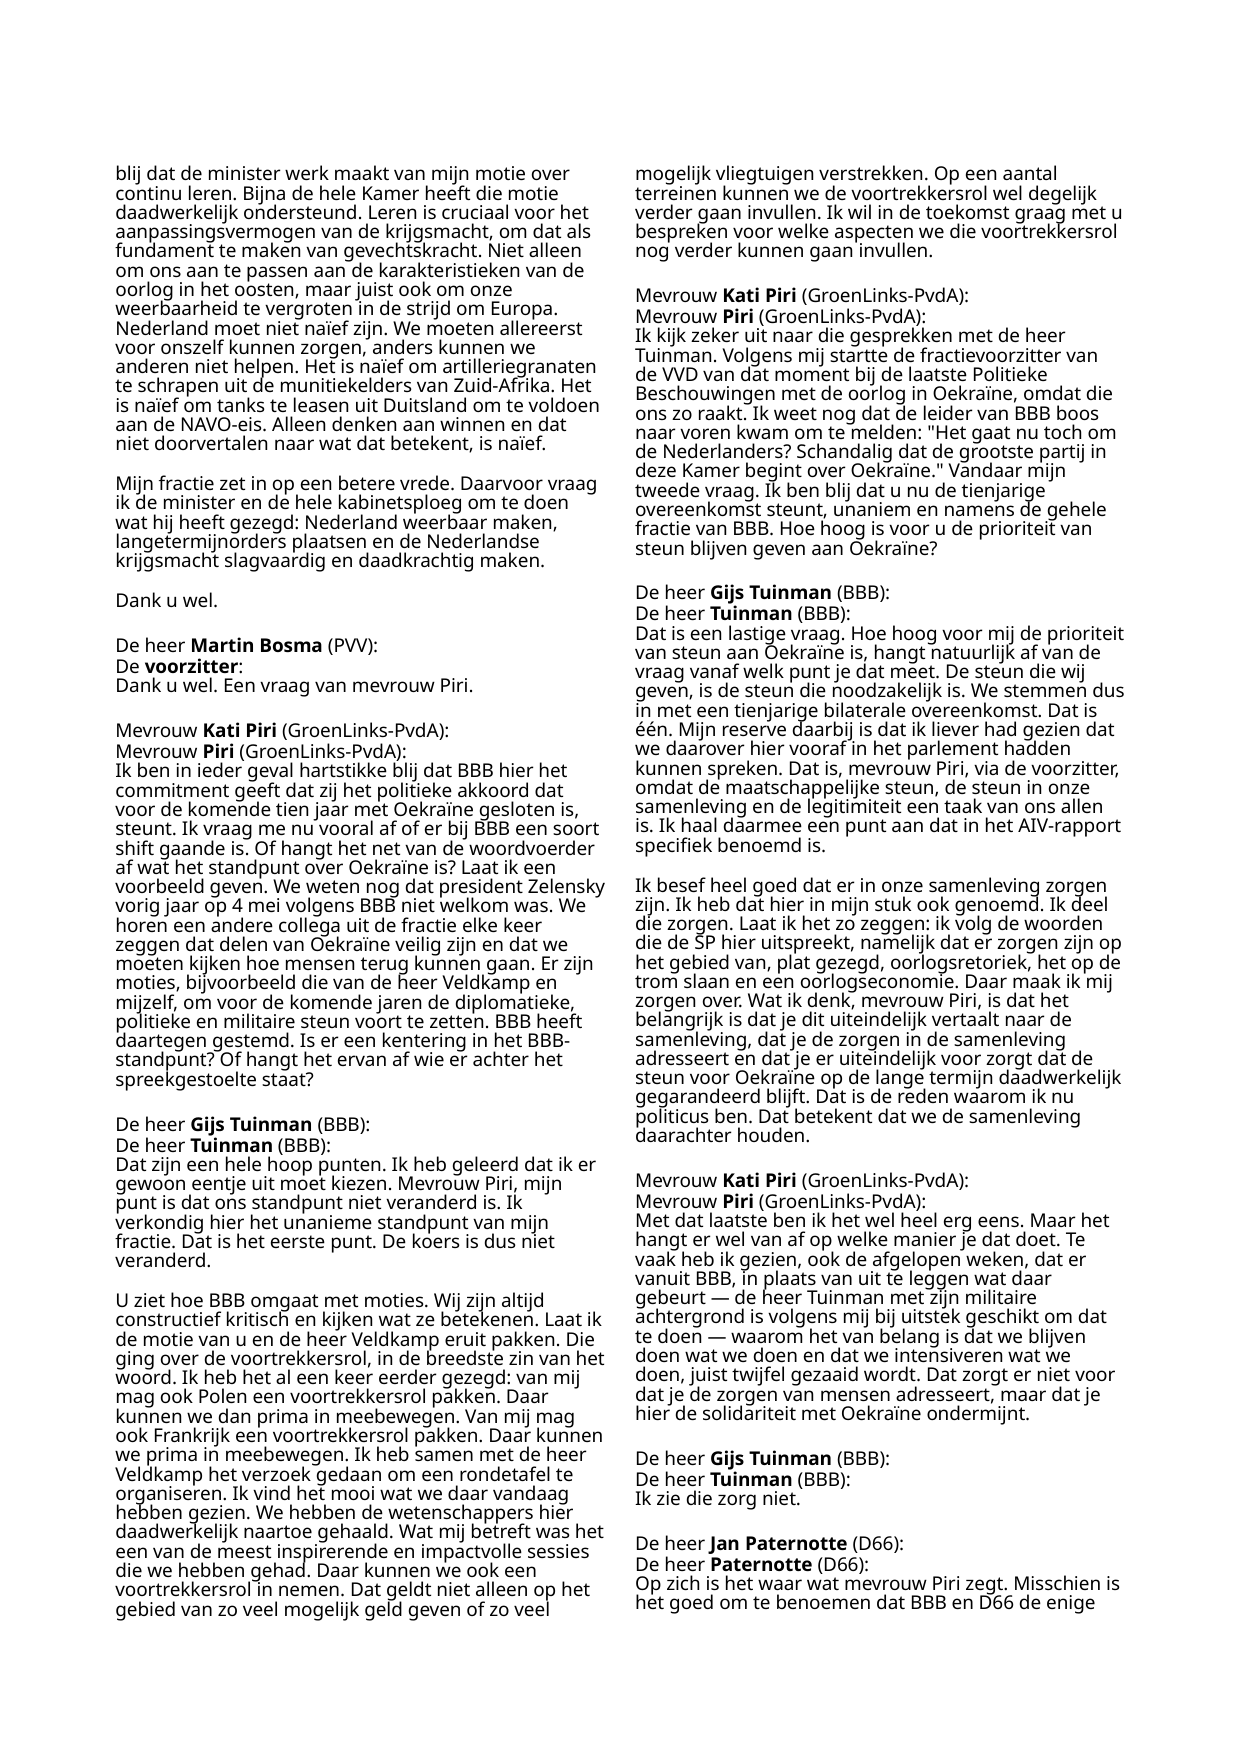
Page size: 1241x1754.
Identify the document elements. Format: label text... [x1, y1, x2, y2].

text Mevrouw Kati Piri (GroenLinks-PvdA): [635, 1167, 1125, 1193]
text De voorzitter: [115, 658, 605, 677]
text De heer Gijs Tuinman (BBB): [635, 579, 1125, 605]
text mogelijk vliegtuigen verstrekken. Op een aantal terreinen kunnen we de voortrekkersrol wel degelijk verder gaan invullen. Ik wil in de toekomst graag met u bespreken voor welke aspecten we die voortrekkersrol nog verder kunnen gaan invullen. [635, 165, 1125, 262]
text Met dat laatste ben ik het wel heel erg eens. Maar het hangt er wel van af op welke manier je dat doet. Te vaak heb ik gezien, ook de afgelopen weken, dat er vanuit BBB, in plaats van uit te leggen wat daar gebeurt — de heer Tuinman met zijn militaire achtergrond is volgens mij bij uitstek geschikt om dat te doen — waarom het van belang is dat we blijven doen wat we doen en dat we intensiveren wat we doen, juist twijfel gezaaid wordt. Dat zorgt er niet voor dat je de zorgen van mensen adresseert, maar dat je hier de solidariteit met Oekraïne ondermijnt. [635, 1212, 1125, 1424]
text De heer Tuinman (BBB): [115, 1137, 605, 1156]
text De heer Gijs Tuinman (BBB): [115, 1111, 605, 1137]
text Dat is een lastige vraag. Hoe hoog voor mij de prioriteit van steun aan Oekraïne is, hangt natuurlijk af van de vraag vanaf welk punt je dat meet. De steun die wij geven, is de steun die noodzakelijk is. We stemmen dus in met een tienjarige bilaterale overeenkomst. Dat is één. Mijn reserve daarbij is dat ik liever had gezien dat we daarover hier vooraf in het parlement hadden kunnen spreken. Dat is, mevrouw Piri, via de voorzitter, omdat de maatschappelijke steun, de steun in onze samenleving en de legitimiteit een taak van ons allen is. Ik haal daarmee een punt aan dat in het AIV-rapport specifiek benoemd is. [635, 624, 1125, 856]
text De heer Paternotte (D66): [635, 1556, 1125, 1575]
text De heer Jan Paternotte (D66): [635, 1530, 1125, 1556]
text Dank u wel. [115, 592, 605, 611]
text De heer Martin Bosma (PVV): [115, 632, 605, 658]
text Mevrouw Piri (GroenLinks-PvdA): [635, 308, 1125, 327]
text De heer Gijs Tuinman (BBB): [635, 1445, 1125, 1471]
text Ik zie die zorg niet. [635, 1490, 1125, 1509]
text Ik kijk zeker uit naar die gesprekken met de heer Tuinman. Volgens mij startte de fractievoorzitter van de VVD van dat moment bij de laatste Politieke Beschouwingen met de oorlog in Oekraïne, omdat die ons zo raakt. Ik weet nog dat de leider van BBB boos naar voren kwam om te melden: "Het gaat nu toch om de Nederlanders? Schandalig dat de grootste partij in deze Kamer begint over Oekraïne." Vandaar mijn tweede vraag. Ik ben blij dat u nu de tienjarige overeenkomst steunt, unaniem en namens de gehele fractie van BBB. Hoe hoog is voor u de prioriteit van steun blijven geven aan Oekraïne? [635, 327, 1125, 559]
text Dat zijn een hele hoop punten. Ik heb geleerd dat ik er gewoon eentje uit moet kiezen. Mevrouw Piri, mijn punt is dat ons standpunt niet veranderd is. Ik verkondig hier het unanieme standpunt van mijn fractie. Dat is het eerste punt. De koers is dus niet veranderd. [115, 1156, 605, 1271]
text Mevrouw Kati Piri (GroenLinks-PvdA): [115, 717, 605, 743]
text Mevrouw Kati Piri (GroenLinks-PvdA): [635, 282, 1125, 308]
text blij dat de minister werk maakt van mijn motie over continu leren. Bijna de hele Kamer heeft die motie daadwerkelijk ondersteund. Leren is cruciaal voor het aanpassingsvermogen van de krijgsmacht, om dat als fundament te maken van gevechtskracht. Niet alleen om ons aan te passen aan de karakteristieken van de oorlog in het oosten, maar juist ook om onze weerbaarheid te vergroten in de strijd om Europa. Nederland moet niet naïef zijn. We moeten allereerst voor onszelf kunnen zorgen, anders kunnen we anderen niet helpen. Het is naïef om artilleriegranaten te schrapen uit de munitiekelders van Zuid-Afrika. Het is naïef om tanks te leasen uit Duitsland om te voldoen aan de NAVO-eis. Alleen denken aan winnen en dat niet doorvertalen naar wat dat betekent, is naïef. [115, 165, 605, 454]
text Op zich is het waar wat mevrouw Piri zegt. Misschien is het goed om te benoemen dat BBB en D66 de enige [635, 1575, 1125, 1614]
text Mevrouw Piri (GroenLinks-PvdA): [115, 743, 605, 762]
text U ziet hoe BBB omgaat met moties. Wij zijn altijd constructief kritisch en kijken wat ze betekenen. Laat ik de motie van u en de heer Veldkamp eruit pakken. Die ging over de voortrekkersrol, in de breedste zin van het woord. Ik heb het al een keer eerder gezegd: van mij mag ook Polen een voortrekkersrol pakken. Daar kunnen we dan prima in meebewegen. Van mij mag ook Frankrijk een voortrekkersrol pakken. Daar kunnen we prima in meebewegen. Ik heb samen met de heer Veldkamp het verzoek gedaan om een rondetafel te organiseren. Ik vind het mooi wat we daar vandaag hebben gezien. We hebben de wetenschappers hier daadwerkelijk naartoe gehaald. Wat mij betreft was het een van de meest inspirerende en impactvolle sessies die we hebben gehad. Daar kunnen we ook een voortrekkersrol in nemen. Dat geldt niet alleen op het gebied van zo veel mogelijk geld geven of zo veel [115, 1292, 605, 1620]
text De heer Tuinman (BBB): [635, 605, 1125, 624]
text Ik ben in ieder geval hartstikke blij dat BBB hier het commitment geeft dat zij het politieke akkoord dat voor de komende tien jaar met Oekraïne gesloten is, steunt. Ik vraag me nu vooral af of er bij BBB een soort shift gaande is. Of hangt het net van de woordvoerder af wat het standpunt over Oekraïne is? Laat ik een voorbeeld geven. We weten nog dat president Zelensky vorig jaar op 4 mei volgens BBB niet welkom was. We horen een andere collega uit de fractie elke keer zeggen dat delen van Oekraïne veilig zijn en dat we moeten kijken hoe mensen terug kunnen gaan. Er zijn moties, bijvoorbeeld die van de heer Veldkamp en mijzelf, om voor de komende jaren de diplomatieke, politieke en militaire steun voort te zetten. BBB heeft daartegen gestemd. Is er een kentering in het BBB-standpunt? Of hangt het ervan af wie er achter het spreekgestoelte staat? [115, 762, 605, 1090]
text De heer Tuinman (BBB): [635, 1471, 1125, 1490]
text Mevrouw Piri (GroenLinks-PvdA): [635, 1193, 1125, 1212]
text Ik besef heel goed dat er in onze samenleving zorgen zijn. Ik heb dat hier in mijn stuk ook genoemd. Ik deel die zorgen. Laat ik het zo zeggen: ik volg de woorden die de SP hier uitspreekt, namelijk dat er zorgen zijn op het gebied van, plat gezegd, oorlogsretoriek, het op de trom slaan en een oorlogseconomie. Daar maak ik mij zorgen over. Wat ik denk, mevrouw Piri, is dat het belangrijk is dat je dit uiteindelijk vertaalt naar de samenleving, dat je de zorgen in de samenleving adresseert en dat je er uiteindelijk voor zorgt dat de steun voor Oekraïne op de lange termijn daadwerkelijk gegarandeerd blijft. Dat is de reden waarom ik nu politicus ben. Dat betekent dat we de samenleving daarachter houden. [635, 877, 1125, 1146]
text Mijn fractie zet in op een betere vrede. Daarvoor vraag ik de minister en de hele kabinetsploeg om te doen wat hij heeft gezegd: Nederland weerbaar maken, langetermijnorders plaatsen en de Nederlandse krijgsmacht slagvaardig en daadkrachtig maken. [115, 475, 605, 571]
text Dank u wel. Een vraag van mevrouw Piri. [115, 677, 605, 697]
